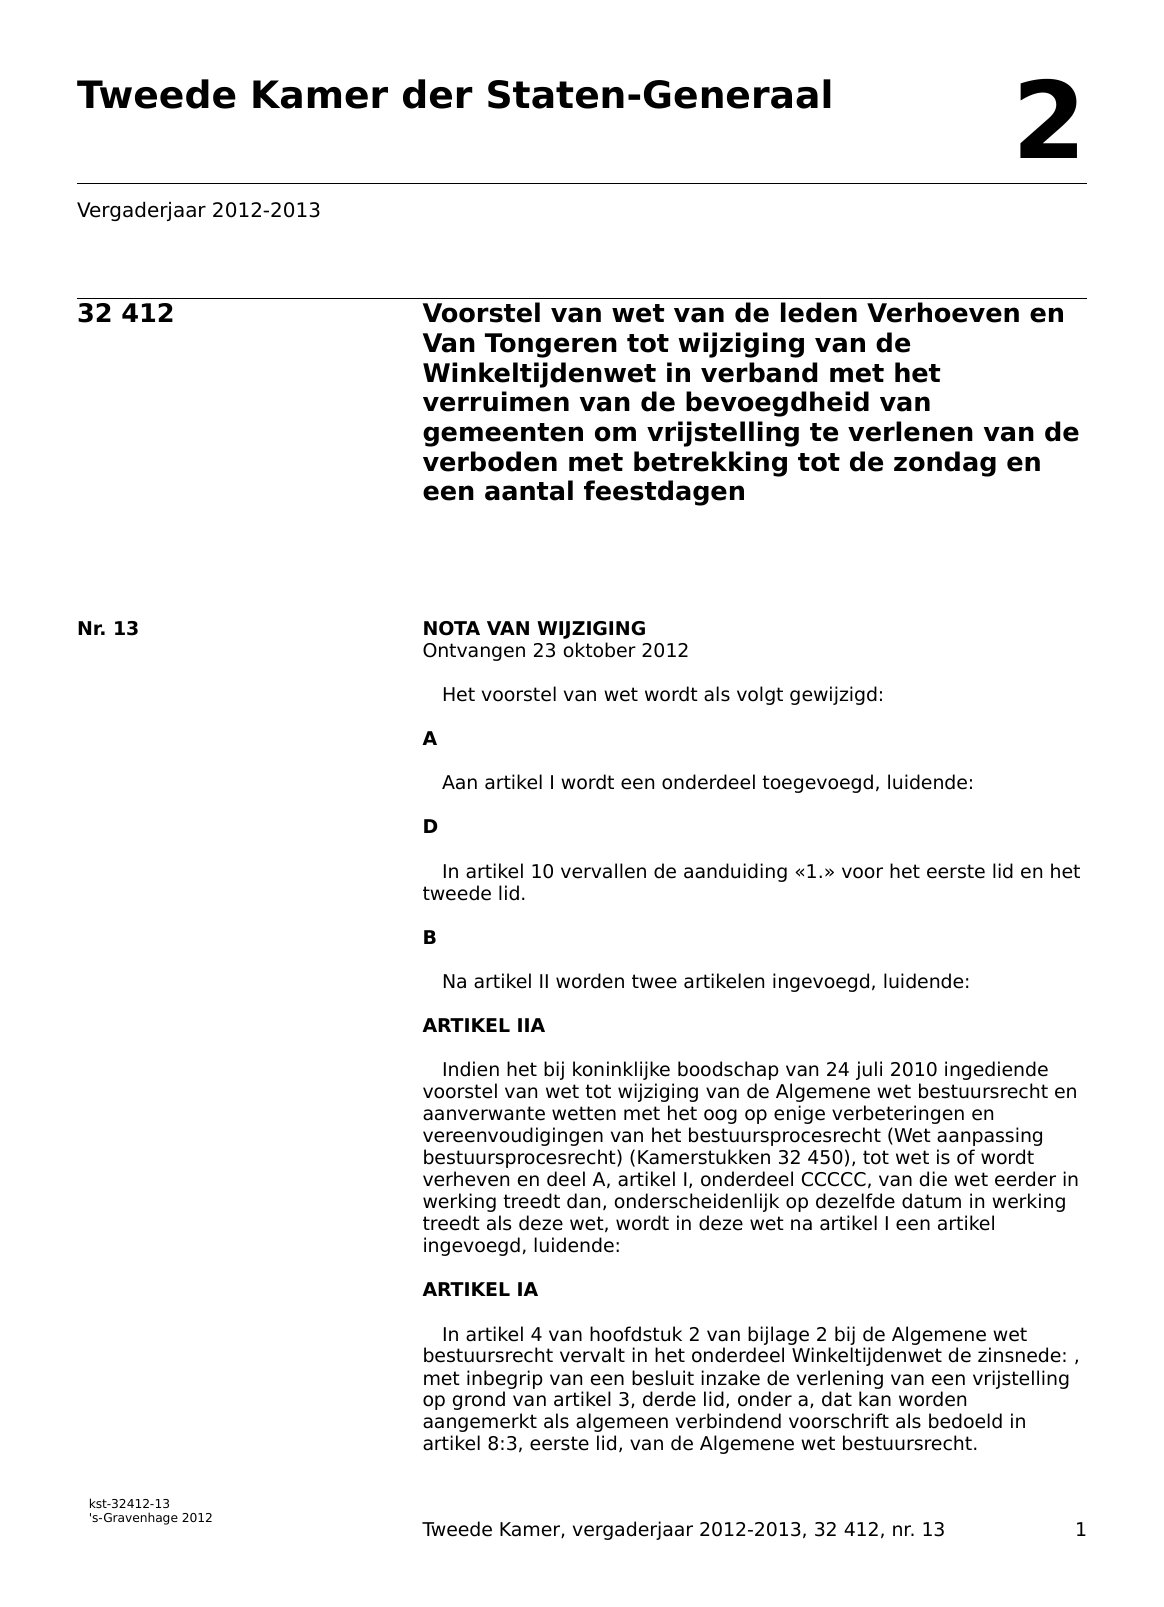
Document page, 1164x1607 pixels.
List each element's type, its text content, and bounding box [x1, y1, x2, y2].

text kst-32412-13 [88, 1497, 323, 1511]
text 's-Gravenhage 2012 [88, 1511, 323, 1525]
subtitle 32 412 Voorstel van wet van de leden Verhoeven en Van Tongeren tot wijziging van de Winkeltijdenwet in verband met het verruimen van de bevoegdheid van gemeenten om vrijstelling te verlenen van de verboden met betrekking tot de zondag en een aantal feestdagen [77, 299, 1087, 507]
subtitle B [422, 927, 1087, 949]
text Na artikel II worden twee artikelen ingevoegd, luidende: [422, 971, 1087, 993]
table_header 2 [886, 59, 1087, 183]
text Ontvangen 23 oktober 2012 [422, 640, 1087, 662]
text Het voorstel van wet wordt als volgt gewijzigd: [422, 684, 1087, 706]
text Aan artikel I wordt een onderdeel toegevoegd, luidende: [422, 772, 1087, 794]
text In artikel 4 van hoofdstuk 2 van bijlage 2 bij de Algemene wet bestuursrecht vervalt in het onderdeel Winkeltijdenwet de zinsnede: , met inbegrip van een besluit inzake de verlening van een vrijstelling op grond van artikel 3, derde lid, onder a, dat kan worden aangemerkt als algemeen verbindend voorschrift als bedoeld in artikel 8:3, eerste lid, van de Algemene wet bestuursrecht. [422, 1323, 1087, 1455]
subtitle ARTIKEL IA [422, 1279, 1087, 1301]
text Indien het bij koninklijke boodschap van 24 juli 2010 ingediende voorstel van wet tot wijziging van de Algemene wet bestuursrecht en aanverwante wetten met het oog op enige verbeteringen en vereenvoudigingen van het bestuursprocesrecht (Wet aanpassing bestuursprocesrecht) (Kamerstukken 32 450), tot wet is of wordt verheven en deel A, artikel I, onderdeel CCCCC, van die wet eerder in werking treedt dan, onderscheidenlijk op dezelfde datum in werking treedt als deze wet, wordt in deze wet na artikel I een artikel ingevoegd, luidende: [422, 1059, 1087, 1257]
subtitle Nr. 13 NOTA VAN WIJZIGING [77, 618, 1087, 640]
subtitle ARTIKEL IIA [422, 1015, 1087, 1037]
table_cell Vergaderjaar 2012-2013 [77, 184, 1087, 298]
subtitle A [422, 728, 1087, 750]
table_header Tweede Kamer der Staten-Generaal [77, 59, 886, 183]
text In artikel 10 vervallen de aanduiding «1.» voor het eerste lid en het tweede lid. [422, 861, 1087, 904]
subtitle D [422, 816, 1087, 838]
